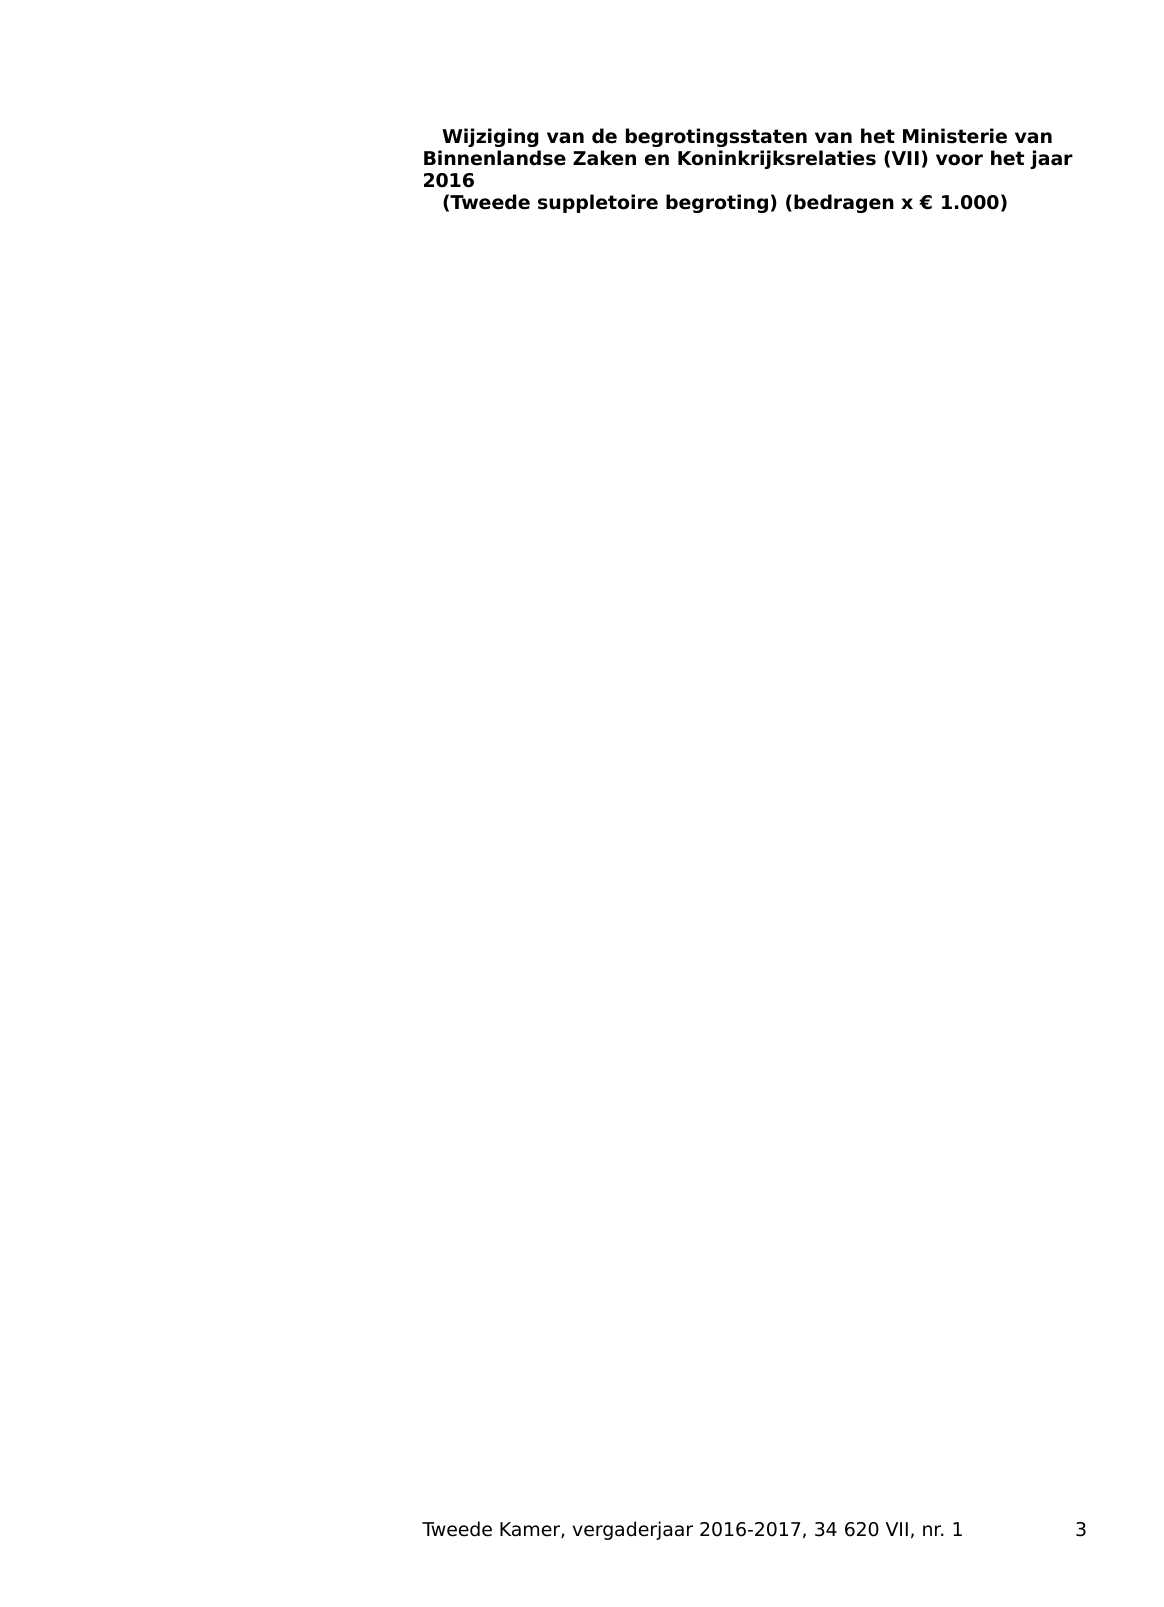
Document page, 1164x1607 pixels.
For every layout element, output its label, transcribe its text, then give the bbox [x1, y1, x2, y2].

text Wijziging van de begrotingsstaten van het Ministerie van Binnenlandse Zaken en Koninkrijksrelaties (VII) voor het jaar 2016 [422, 126, 1087, 192]
text (Tweede suppletoire begroting) (bedragen x € 1.000) [422, 192, 1087, 213]
